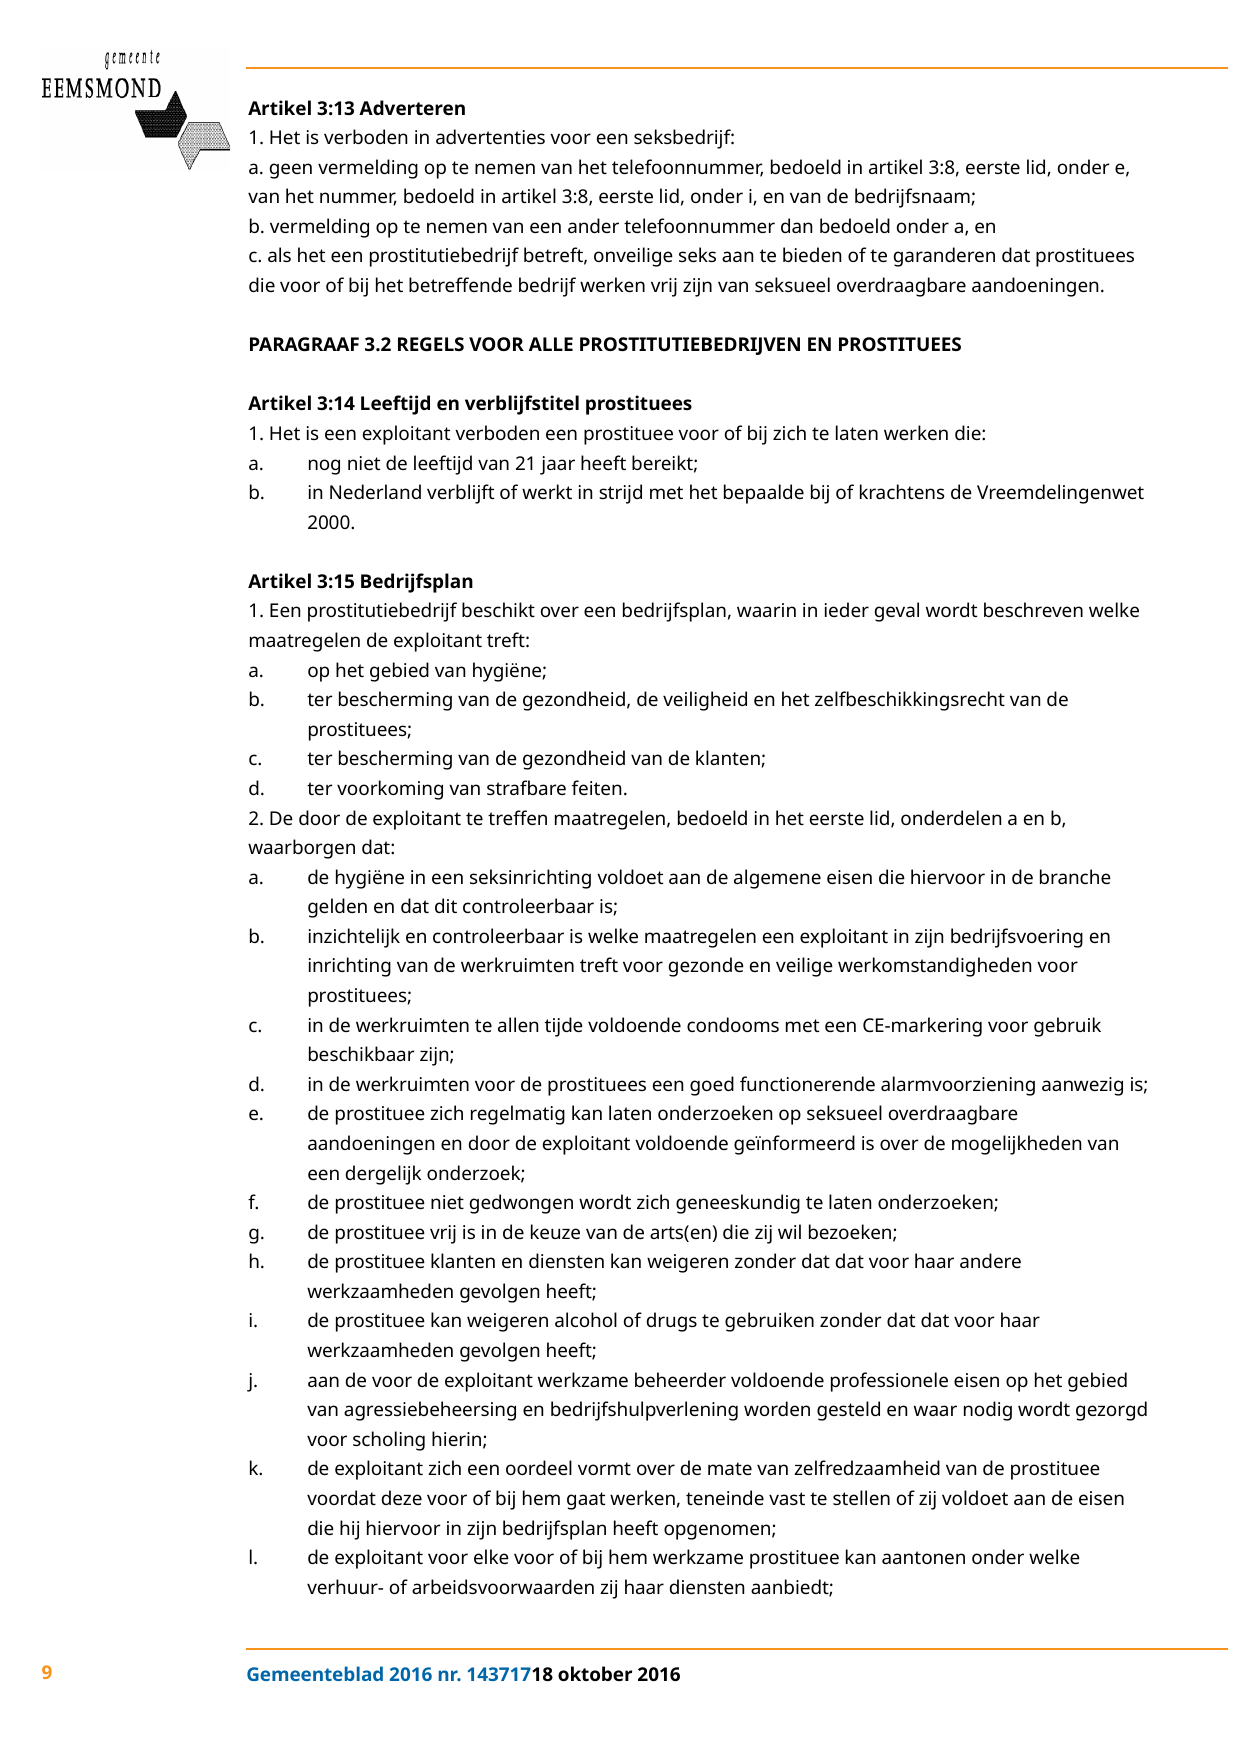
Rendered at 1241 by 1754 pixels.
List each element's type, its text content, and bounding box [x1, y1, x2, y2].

text Artikel 3:15 Bedrijfsplan [248, 568, 1152, 594]
list ter bescherming van de gezondheid van de klanten; [248, 746, 1152, 771]
list de prostituee kan weigeren alcohol of drugs te gebruiken zonder dat dat voor haar werkzaamheden gevolgen heeft; [248, 1308, 1152, 1363]
text 1. Het is verboden in advertenties voor een seksbedrijf: [248, 124, 1152, 150]
list in Nederland verblijft of werkt in strijd met het bepaalde bij of krachtens de Vreemdelingenwet 2000. [248, 479, 1152, 535]
picture [41, 47, 231, 172]
list de exploitant voor elke voor of bij hem werkzame prostituee kan aantonen onder welke verhuur- of arbeidsvoorwaarden zij haar diensten aanbiedt; [248, 1544, 1152, 1600]
list in de werkruimten voor de prostituees een goed functionerende alarmvoorziening aanwezig is; [248, 1071, 1152, 1097]
list de prostituee vrij is in de keuze van de arts(en) die zij wil bezoeken; [248, 1219, 1152, 1245]
list in de werkruimten te allen tijde voldoende condooms met een CE-markering voor gebruik beschikbaar zijn; [248, 1012, 1152, 1067]
text 2. De door de exploitant te treffen maatregelen, bedoeld in het eerste lid, onderdelen a en b, waarborgen dat: [248, 805, 1152, 860]
text b. vermelding op te nemen van een ander telefoonnummer dan bedoeld onder a, en [248, 213, 1152, 239]
text 1. Een prostitutiebedrijf beschikt over een bedrijfsplan, waarin in ieder geval wordt beschreven welke maatregelen de exploitant treft: [248, 598, 1152, 653]
list ter voorkoming van strafbare feiten. [248, 775, 1152, 801]
list de hygiëne in een seksinrichting voldoet aan de algemene eisen die hiervoor in de branche gelden en dat dit controleerbaar is; [248, 864, 1152, 919]
text Artikel 3:13 Adverteren [248, 95, 1152, 121]
text PARAGRAAF 3.2 REGELS VOOR ALLE PROSTITUTIEBEDRIJVEN EN PROSTITUEES [248, 331, 1152, 357]
list de exploitant zich een oordeel vormt over de mate van zelfredzaamheid van de prostituee voordat deze voor of bij hem gaat werken, teneinde vast te stellen of zij voldoet aan de eisen die hij hiervoor in zijn bedrijfsplan heeft opgenomen; [248, 1456, 1152, 1541]
text a. geen vermelding op te nemen van het telefoonnummer, bedoeld in artikel 3:8, eerste lid, onder e, van het nummer, bedoeld in artikel 3:8, eerste lid, onder i, en van de bedrijfsnaam; [248, 154, 1152, 209]
list ter bescherming van de gezondheid, de veiligheid en het zelfbeschikkingsrecht van de prostituees; [248, 686, 1152, 742]
list inzichtelijk en controleerbaar is welke maatregelen een exploitant in zijn bedrijfsvoering en inrichting van de werkruimten treft voor gezonde en veilige werkomstandigheden voor prostituees; [248, 923, 1152, 1008]
list nog niet de leeftijd van 21 jaar heeft bereikt; [248, 450, 1152, 476]
list de prostituee niet gedwongen wordt zich geneeskundig te laten onderzoeken; [248, 1189, 1152, 1215]
text Artikel 3:14 Leeftijd en verblijfstitel prostituees [248, 391, 1152, 416]
list de prostituee zich regelmatig kan laten onderzoeken op seksueel overdraagbare aandoeningen en door de exploitant voldoende geïnformeerd is over de mogelijkheden van een dergelijk onderzoek; [248, 1101, 1152, 1186]
text 1. Het is een exploitant verboden een prostituee voor of bij zich te laten werken die: [248, 420, 1152, 446]
list op het gebied van hygiëne; [248, 657, 1152, 683]
text c. als het een prostitutiebedrijf betreft, onveilige seks aan te bieden of te garanderen dat prostituees die voor of bij het betreffende bedrijf werken vrij zijn van seksueel overdraagbare aandoeningen. [248, 243, 1152, 298]
list aan de voor de exploitant werkzame beheerder voldoende professionele eisen op het gebied van agressiebeheersing en bedrijfshulpverlening worden gesteld en waar nodig wordt gezorgd voor scholing hierin; [248, 1367, 1152, 1452]
list de prostituee klanten en diensten kan weigeren zonder dat dat voor haar andere werkzaamheden gevolgen heeft; [248, 1248, 1152, 1304]
